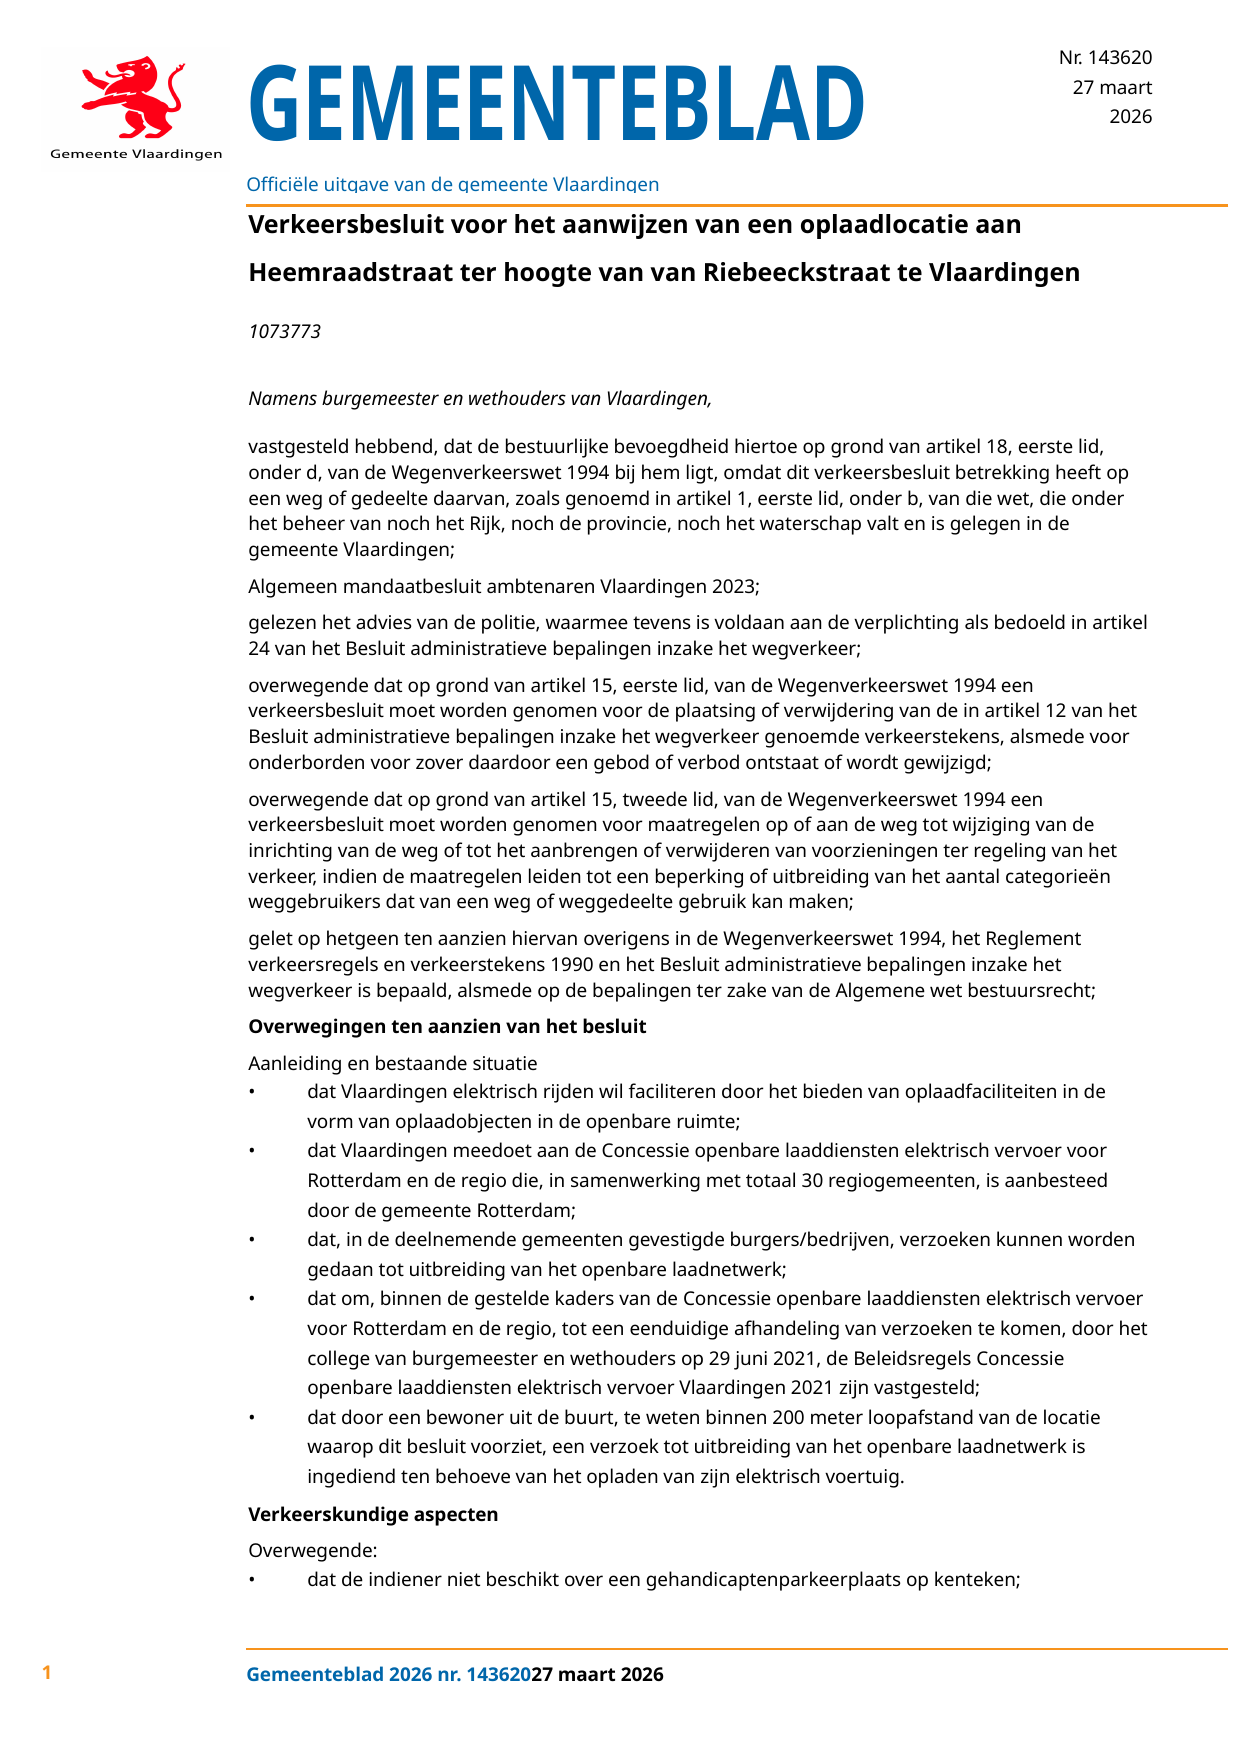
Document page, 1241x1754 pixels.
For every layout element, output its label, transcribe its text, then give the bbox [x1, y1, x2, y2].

text gelet op hetgeen ten aanzien hiervan overigens in de Wegenverkeerswet 1994, het Reglement verkeersregels en verkeerstekens 1990 en het Besluit administratieve bepalingen inzake het wegverkeer is bepaald, alsmede op de bepalingen ter zake van de Algemene wet bestuursrecht; [248, 925, 1152, 1002]
text overwegende dat op grond van artikel 15, eerste lid, van de Wegenverkeerswet 1994 een verkeersbesluit moet worden genomen voor de plaatsing of verwijdering van de in artikel 12 van het Besluit administratieve bepalingen inzake het wegverkeer genoemde verkeerstekens, alsmede voor onderborden voor zover daardoor een gebod of verbod ontstaat of wordt gewijzigd; [248, 672, 1152, 775]
list dat door een bewoner uit de buurt, te weten binnen 200 meter loopafstand van de locatie waarop dit besluit voorziet, een verzoek tot uitbreiding van het openbare laadnetwerk is ingediend ten behoeve van het opladen van zijn elektrisch voertuig. [248, 1404, 1152, 1489]
text Aanleiding en bestaande situatie [248, 1050, 1152, 1076]
text Verkeersbesluit voor het aanwijzen van een oplaadlocatie aan Heemraadstraat ter hoogte van van Riebeeckstraat te Vlaardingen [248, 207, 1152, 288]
text Overwegende: [248, 1538, 1152, 1563]
text 1073773 [248, 318, 1152, 344]
list dat om, binnen de gestelde kaders van de Concessie openbare laaddiensten elektrisch vervoer voor Rotterdam en de regio, tot een eenduidige afhandeling van verzoeken te komen, door het college van burgemeester en wethouders op 29 juni 2021, de Beleidsregels Concessie openbare laaddiensten elektrisch vervoer Vlaardingen 2021 zijn vastgesteld; [248, 1286, 1152, 1400]
text Algemeen mandaatbesluit ambtenaren Vlaardingen 2023; [248, 573, 1152, 598]
list dat, in de deelnemende gemeenten gevestigde burgers/bedrijven, verzoeken kunnen worden gedaan tot uitbreiding van het openbare laadnetwerk; [248, 1226, 1152, 1282]
text vastgesteld hebbend, dat de bestuurlijke bevoegdheid hiertoe op grond van artikel 18, eerste lid, onder d, van de Wegenverkeerswet 1994 bij hem ligt, omdat dit verkeersbesluit betrekking heeft op een weg of gedeelte daarvan, zoals genoemd in artikel 1, eerste lid, onder b, van die wet, die onder het beheer van noch het Rijk, noch de provincie, noch het waterschap valt en is gelegen in de gemeente Vlaardingen; [248, 433, 1152, 562]
list dat de indiener niet beschikt over een gehandicaptenparkeerplaats op kenteken; [248, 1566, 1152, 1592]
text overwegende dat op grond van artikel 15, tweede lid, van de Wegenverkeerswet 1994 een verkeersbesluit moet worden genomen voor maatregelen op of aan de weg tot wijziging van de inrichting van de weg of tot het aanbrengen of verwijderen van voorzieningen ter regeling van het verkeer, indien de maatregelen leiden tot een beperking of uitbreiding van het aantal categorieën weggebruikers dat van een weg of weggedeelte gebruik kan maken; [248, 786, 1152, 914]
list dat Vlaardingen elektrisch rijden wil faciliteren door het bieden van oplaadfaciliteiten in de vorm van oplaadobjecten in de openbare ruimte; [248, 1078, 1152, 1134]
text gelezen het advies van de politie, waarmee tevens is voldaan aan de verplichting als bedoeld in artikel 24 van het Besluit administratieve bepalingen inzake het wegverkeer; [248, 609, 1152, 661]
text Namens burgemeester en wethouders van Vlaardingen, [248, 386, 1152, 411]
list dat Vlaardingen meedoet aan de Concessie openbare laaddiensten elektrisch vervoer voor Rotterdam en de regio die, in samenwerking met totaal 30 regiogemeenten, is aanbesteed door de gemeente Rotterdam; [248, 1138, 1152, 1222]
text Overwegingen ten aanzien van het besluit [248, 1013, 1152, 1039]
picture [41, 47, 231, 172]
text Verkeerskundige aspecten [248, 1501, 1152, 1527]
